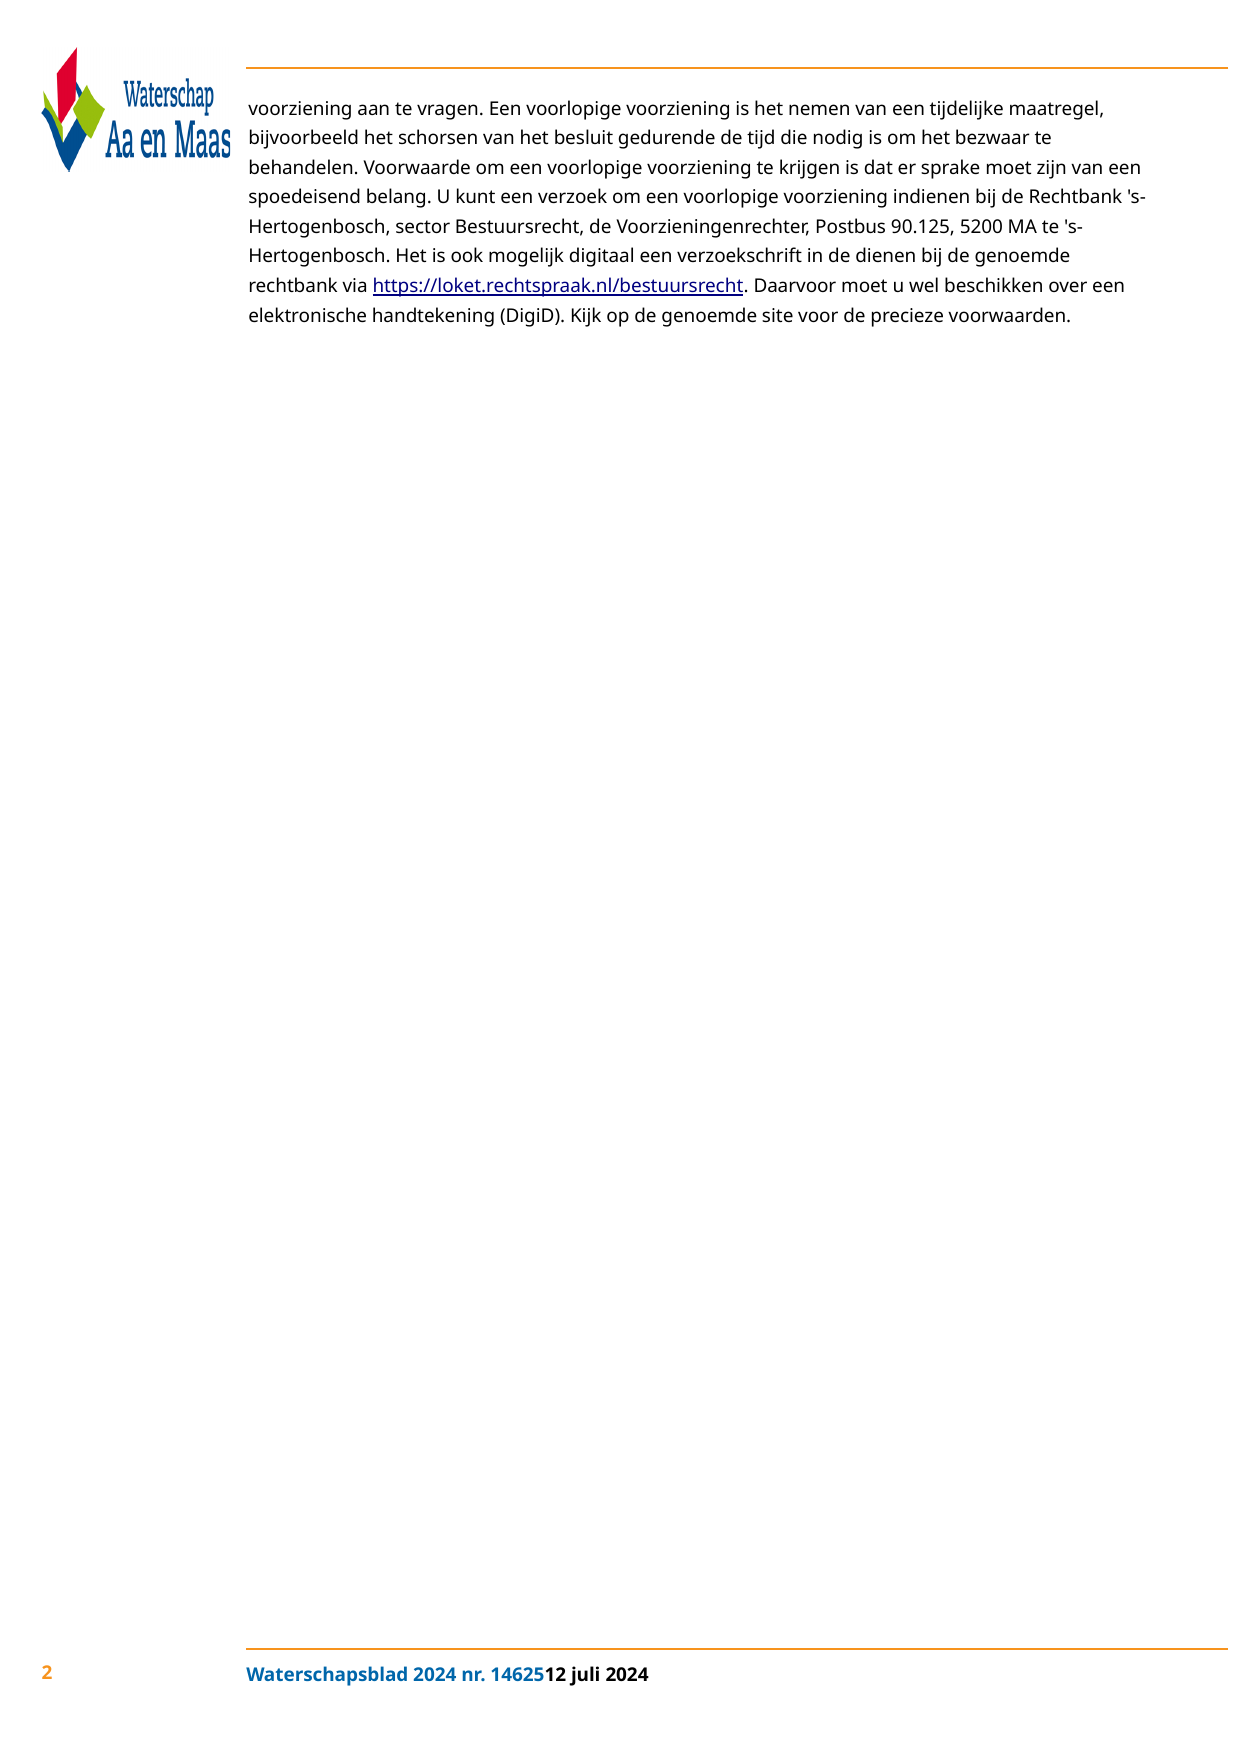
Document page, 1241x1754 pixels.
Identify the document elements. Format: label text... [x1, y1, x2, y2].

picture [41, 47, 231, 172]
text voorziening aan te vragen. Een voorlopige voorziening is het nemen van een tijdelijke maatregel, bijvoorbeeld het schorsen van het besluit gedurende de tijd die nodig is om het bezwaar te behandelen. Voorwaarde om een voorlopige voorziening te krijgen is dat er sprake moet zijn van een spoedeisend belang. U kunt een verzoek om een voorlopige voorziening indienen bij de Rechtbank 's-Hertogenbosch, sector Bestuursrecht, de Voorzieningenrechter, Postbus 90.125, 5200 MA te 's-Hertogenbosch. Het is ook mogelijk digitaal een verzoekschrift in de dienen bij de genoemde rechtbank via https://loket.rechtspraak.nl/bestuursrecht. Daarvoor moet u wel beschikken over een elektronische handtekening (DigiD). Kijk op de genoemde site voor de precieze voorwaarden. [248, 95, 1152, 328]
